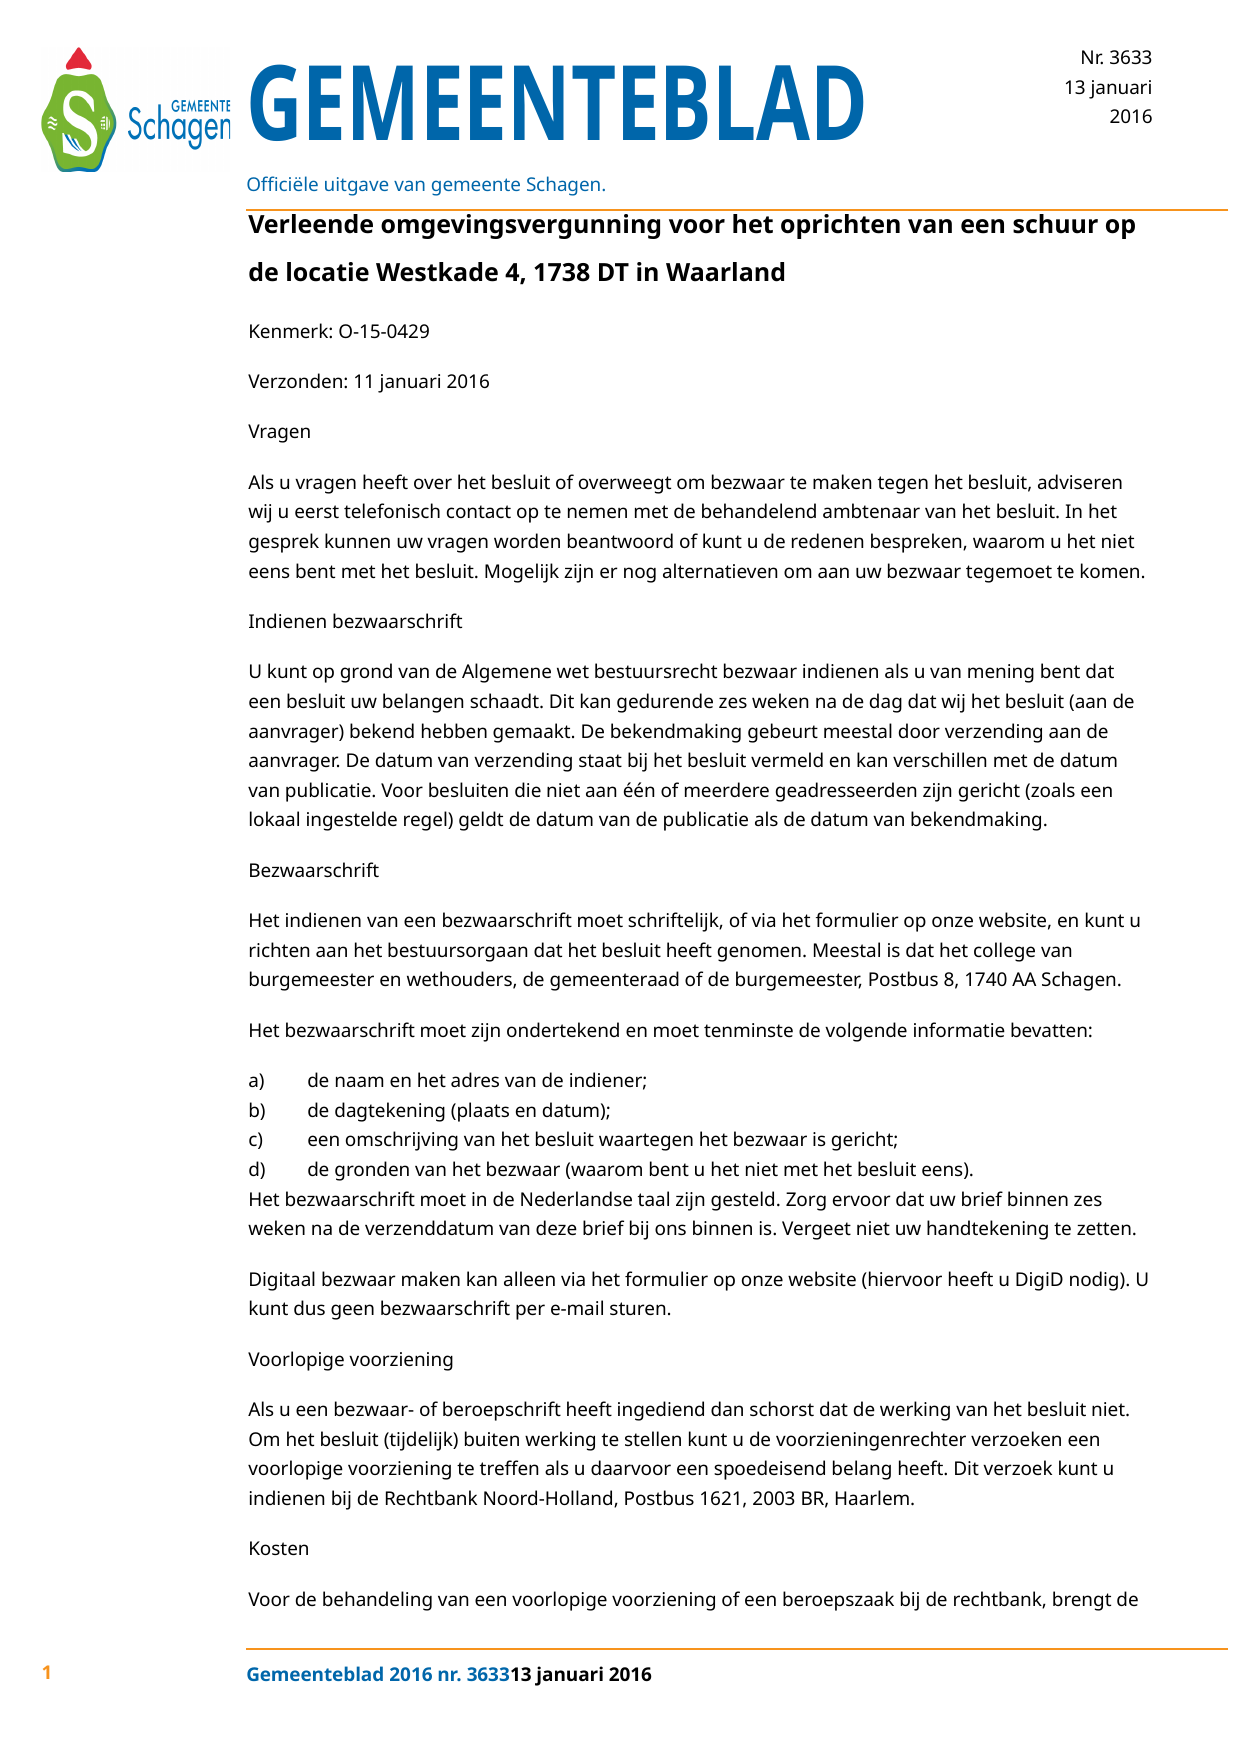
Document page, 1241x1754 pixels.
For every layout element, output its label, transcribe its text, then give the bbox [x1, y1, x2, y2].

text Verleende omgevingsvergunning voor het oprichten van een schuur op de locatie Westkade 4, 1738 DT in Waarland [248, 211, 1152, 288]
list de naam en het adres van de indiener; [248, 1067, 1152, 1093]
text Het bezwaarschrift moet zijn ondertekend en moet tenminste de volgende informatie bevatten: [248, 1017, 1152, 1043]
text Het bezwaarschrift moet in de Nederlandse taal zijn gesteld. Zorg ervoor dat uw brief binnen zes weken na de verzenddatum van deze brief bij ons binnen is. Vergeet niet uw handtekening te zetten. [248, 1186, 1152, 1241]
text Kenmerk: O-15-0429 [248, 318, 1152, 344]
text Het indienen van een bezwaarschrift moet schriftelijk, of via het formulier op onze website, en kunt u richten aan het bestuursorgaan dat het besluit heeft genomen. Meestal is dat het college van burgemeester en wethouders, de gemeenteraad of de burgemeester, Postbus 8, 1740 AA Schagen. [248, 907, 1152, 992]
list de dagtekening (plaats en datum); [248, 1097, 1152, 1123]
text Voorlopige voorziening [248, 1346, 1152, 1372]
text Bezwaarschrift [248, 857, 1152, 883]
text U kunt op grond van de Algemene wet bestuursrecht bezwaar indienen als u van mening bent dat een besluit uw belangen schaadt. Dit kan gedurende zes weken na de dag dat wij het besluit (aan de aanvrager) bekend hebben gemaakt. De bekendmaking gebeurt meestal door verzending aan de aanvrager. De datum van verzending staat bij het besluit vermeld en kan verschillen met de datum van publicatie. Voor besluiten die niet aan één of meerdere geadresseerden zijn gericht (zoals een lokaal ingestelde regel) geldt de datum van de publicatie als de datum van bekendmaking. [248, 659, 1152, 832]
text Als u een bezwaar- of beroepschrift heeft ingediend dan schorst dat de werking van het besluit niet. Om het besluit (tijdelijk) buiten werking te stellen kunt u de voorzieningenrechter verzoeken een voorlopige voorziening te treffen als u daarvoor een spoedeisend belang heeft. Dit verzoek kunt u indienen bij de Rechtbank Noord-Holland, Postbus 1621, 2003 BR, Haarlem. [248, 1396, 1152, 1511]
text Als u vragen heeft over het besluit of overweegt om bezwaar te maken tegen het besluit, adviseren wij u eerst telefonisch contact op te nemen met de behandelend ambtenaar van het besluit. In het gesprek kunnen uw vragen worden beantwoord of kunt u de redenen bespreken, waarom u het niet eens bent met het besluit. Mogelijk zijn er nog alternatieven om aan uw bezwaar tegemoet te komen. [248, 469, 1152, 584]
text Digitaal bezwaar maken kan alleen via het formulier op onze website (hiervoor heeft u DigiD nodig). U kunt dus geen bezwaarschrift per e-mail sturen. [248, 1266, 1152, 1321]
text Vragen [248, 419, 1152, 444]
picture [41, 47, 231, 172]
text Kosten [248, 1535, 1152, 1561]
list de gronden van het bezwaar (waarom bent u het niet met het besluit eens). [248, 1156, 1152, 1182]
text Voor de behandeling van een voorlopige voorziening of een beroepszaak bij de rechtbank, brengt de [248, 1586, 1152, 1612]
text Indienen bezwaarschrift [248, 608, 1152, 634]
list een omschrijving van het besluit waartegen het bezwaar is gericht; [248, 1127, 1152, 1152]
text Verzonden: 11 januari 2016 [248, 368, 1152, 394]
